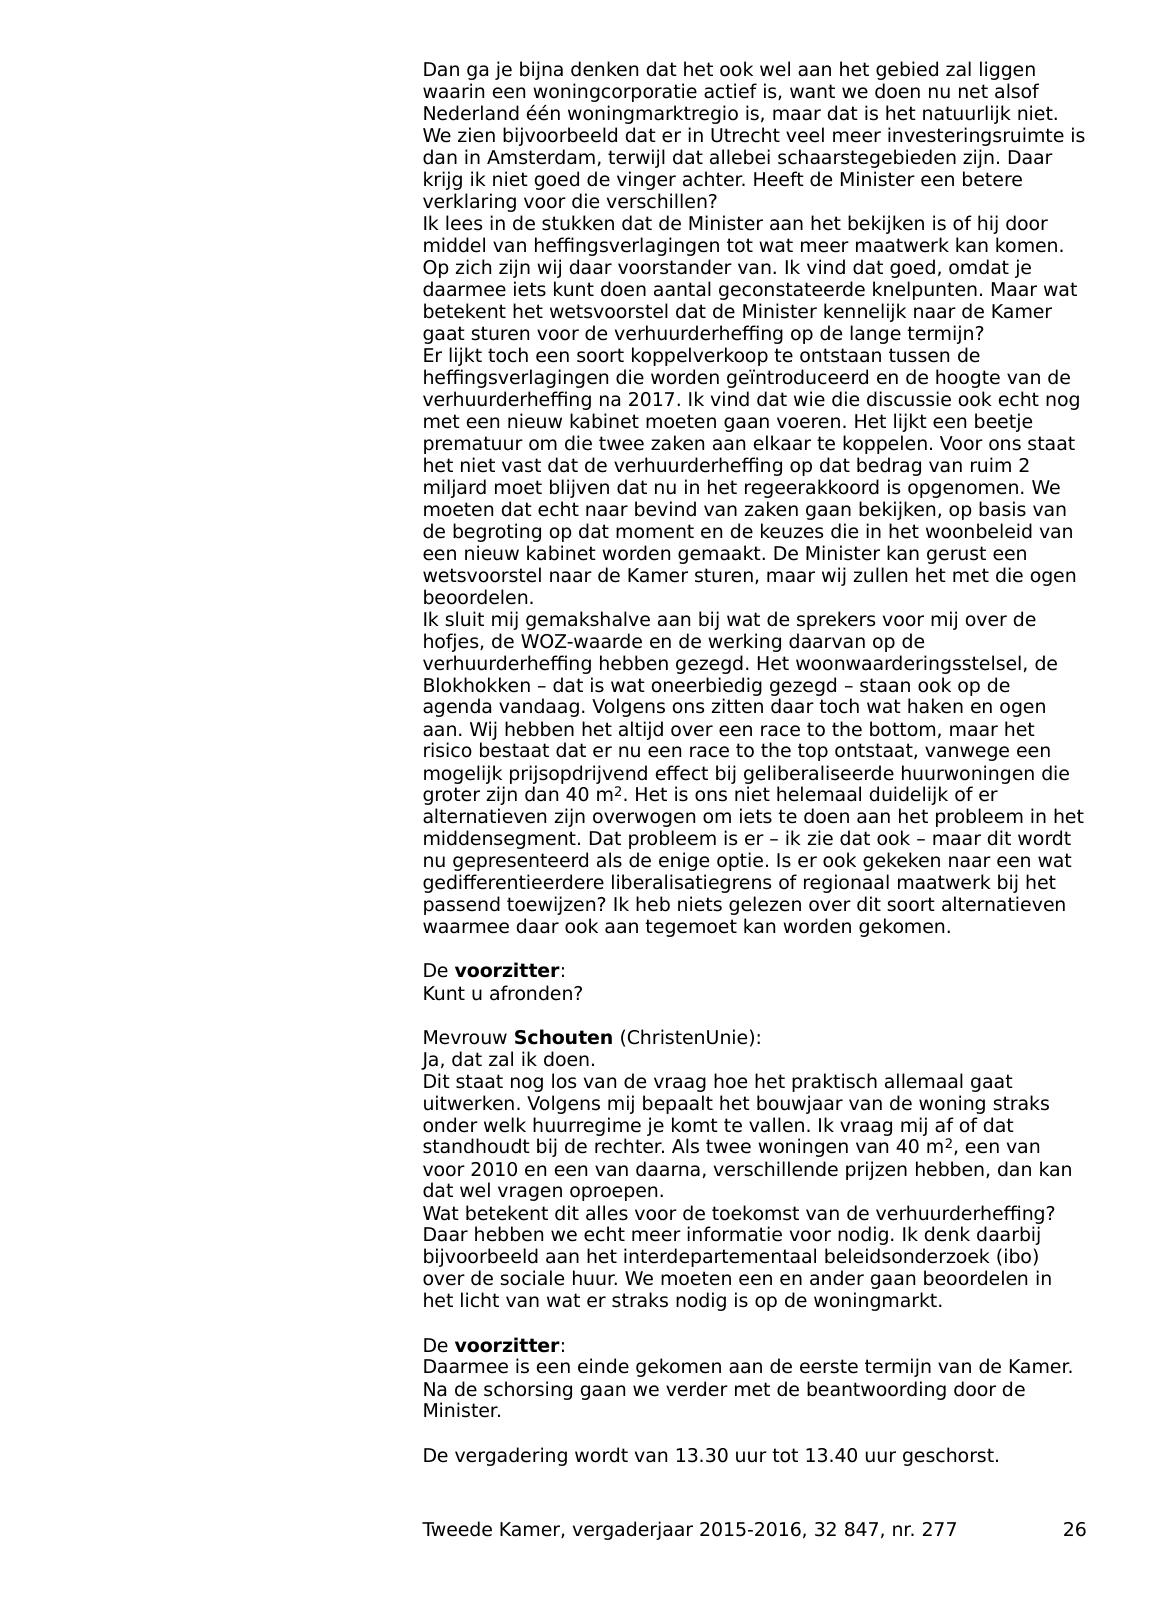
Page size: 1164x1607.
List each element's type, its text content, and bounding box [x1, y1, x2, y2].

text Ja, dat zal ik doen. [422, 1048, 1087, 1071]
text Daarmee is een einde gekomen aan de eerste termijn van de Kamer. Na de schorsing gaan we verder met de beantwoording door de Minister. [422, 1356, 1087, 1422]
text De vergadering wordt van 13.30 uur tot 13.40 uur geschorst. [422, 1444, 1087, 1467]
text Wat betekent dit alles voor de toekomst van de verhuurderheffing? Daar hebben we echt meer informatie voor nodig. Ik denk daarbij bijvoorbeeld aan het interdepartementaal beleidsonderzoek (ibo) over de sociale huur. We moeten een en ander gaan beoordelen in het licht van wat er straks nodig is op de woningmarkt. [422, 1202, 1087, 1312]
text Ik sluit mij gemakshalve aan bij wat de sprekers voor mij over de hofjes, de WOZ-waarde en de werking daarvan op de verhuurderheffing hebben gezegd. Het woonwaarderingsstelsel, de Blokhokken – dat is wat oneerbiedig gezegd – staan ook op de agenda vandaag. Volgens ons zitten daar toch wat haken en ogen aan. Wij hebben het altijd over een race to the bottom, maar het risico bestaat dat er nu een race to the top ontstaat, vanwege een mogelijk prijsopdrijvend effect bij geliberaliseerde huurwoningen die groter zijn dan 40 m2. Het is ons niet helemaal duidelijk of er alternatieven zijn overwogen om iets te doen aan het probleem in het middensegment. Dat probleem is er – ik zie dat ook – maar dit wordt nu gepresenteerd als de enige optie. Is er ook gekeken naar een wat gedifferentieerdere liberalisatiegrens of regionaal maatwerk bij het passend toewijzen? Ik heb niets gelezen over dit soort alternatieven waarmee daar ook aan tegemoet kan worden gekomen. [422, 608, 1087, 938]
text Dit staat nog los van de vraag hoe het praktisch allemaal gaat uitwerken. Volgens mij bepaalt het bouwjaar van de woning straks onder welk huurregime je komt te vallen. Ik vraag mij af of dat standhoudt bij de rechter. Als twee woningen van 40 m2, een van voor 2010 en een van daarna, verschillende prijzen hebben, dan kan dat wel vragen oproepen. [422, 1071, 1087, 1202]
text Dan ga je bijna denken dat het ook wel aan het gebied zal liggen waarin een woningcorporatie actief is, want we doen nu net alsof Nederland één woningmarktregio is, maar dat is het natuurlijk niet. We zien bijvoorbeeld dat er in Utrecht veel meer investeringsruimte is dan in Amsterdam, terwijl dat allebei schaarstegebieden zijn. Daar krijg ik niet goed de vinger achter. Heeft de Minister een betere verklaring voor die verschillen? [422, 59, 1087, 213]
text De voorzitter: [422, 1334, 1087, 1356]
text Er lijkt toch een soort koppelverkoop te ontstaan tussen de heffingsverlagingen die worden geïntroduceerd en de hoogte van de verhuurderheffing na 2017. Ik vind dat wie die discussie ook echt nog met een nieuw kabinet moeten gaan voeren. Het lijkt een beetje prematuur om die twee zaken aan elkaar te koppelen. Voor ons staat het niet vast dat de verhuurderheffing op dat bedrag van ruim 2 miljard moet blijven dat nu in het regeerakkoord is opgenomen. We moeten dat echt naar bevind van zaken gaan bekijken, op basis van de begroting op dat moment en de keuzes die in het woonbeleid van een nieuw kabinet worden gemaakt. De Minister kan gerust een wetsvoorstel naar de Kamer sturen, maar wij zullen het met die ogen beoordelen. [422, 345, 1087, 608]
text Kunt u afronden? [422, 982, 1087, 1004]
text Mevrouw Schouten (ChristenUnie): [422, 1027, 1087, 1048]
text Ik lees in de stukken dat de Minister aan het bekijken is of hij door middel van heffingsverlagingen tot wat meer maatwerk kan komen. Op zich zijn wij daar voorstander van. Ik vind dat goed, omdat je daarmee iets kunt doen aantal geconstateerde knelpunten. Maar wat betekent het wetsvoorstel dat de Minister kennelijk naar de Kamer gaat sturen voor de verhuurderheffing op de lange termijn? [422, 213, 1087, 345]
text De voorzitter: [422, 960, 1087, 982]
